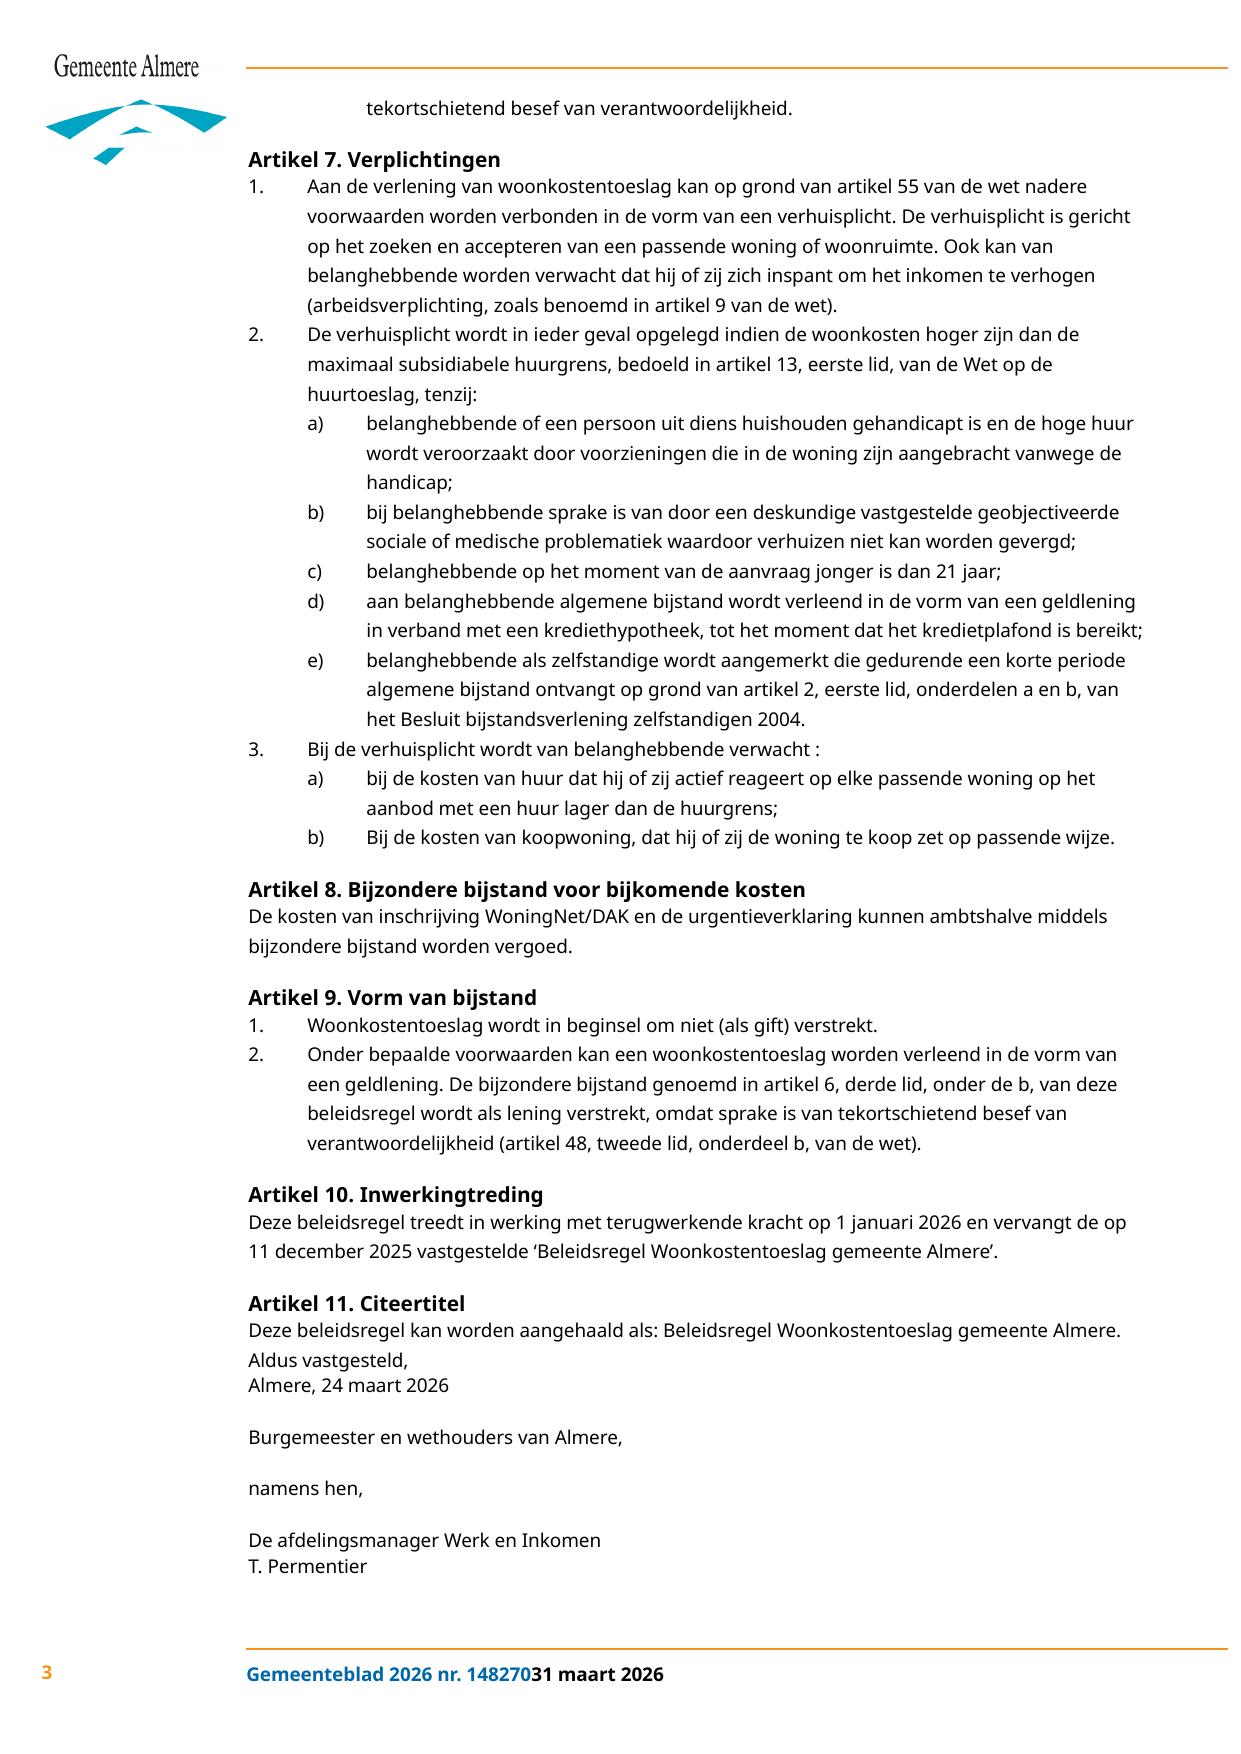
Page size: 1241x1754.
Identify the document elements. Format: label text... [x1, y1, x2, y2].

text Artikel 7. Verplichtingen [248, 145, 1152, 174]
text De afdelingsmanager Werk en Inkomen [248, 1527, 1152, 1553]
list belanghebbende als zelfstandige wordt aangemerkt die gedurende een korte periode algemene bijstand ontvangt op grond van artikel 2, eerste lid, onderdelen a en b, van het Besluit bijstandsverlening zelfstandigen 2004. [307, 647, 1152, 732]
text Deze beleidsregel kan worden aangehaald als: Beleidsregel Woonkostentoeslag gemeente Almere. [248, 1317, 1152, 1343]
list Onder bepaalde voorwaarden kan een woonkostentoeslag worden verleend in de vorm van een geldlening. De bijzondere bijstand genoemd in artikel 6, derde lid, onder de b, van deze beleidsregel wordt als lening verstrekt, omdat sprake is van tekortschietend besef van verantwoordelijkheid (artikel 48, tweede lid, onderdeel b, van de wet). [248, 1041, 1152, 1156]
list tekortschietend besef van verantwoordelijkheid. [307, 95, 1152, 121]
text Artikel 11. Citeertitel [248, 1289, 1152, 1317]
list bij de kosten van huur dat hij of zij actief reageert op elke passende woning op het aanbod met een huur lager dan de huurgrens; [307, 765, 1152, 821]
list Woonkostentoeslag wordt in beginsel om niet (als gift) verstrekt. [248, 1012, 1152, 1037]
list De verhuisplicht wordt in ieder geval opgelegd indien de woonkosten hoger zijn dan de maximaal subsidiabele huurgrens, bedoeld in artikel 13, eerste lid, van de Wet op de huurtoeslag, tenzij: [248, 322, 1152, 406]
list belanghebbende of een persoon uit diens huishouden gehandicapt is en de hoge huur wordt veroorzaakt door voorzieningen die in de woning zijn aangebracht vanwege de handicap; [307, 410, 1152, 495]
text Artikel 9. Vorm van bijstand [248, 983, 1152, 1012]
list Aan de verlening van woonkostentoeslag kan op grond van artikel 55 van de wet nadere voorwaarden worden verbonden in de vorm van een verhuisplicht. De verhuisplicht is gericht op het zoeken en accepteren van een passende woning of woonruimte. Ook kan van belanghebbende worden verwacht dat hij of zij zich inspant om het inkomen te verhogen (arbeidsverplichting, zoals benoemd in artikel 9 van de wet). [248, 174, 1152, 318]
list bij belanghebbende sprake is van door een deskundige vastgestelde geobjectiveerde sociale of medische problematiek waardoor verhuizen niet kan worden gevergd; [307, 499, 1152, 554]
text Artikel 8. Bijzondere bijstand voor bijkomende kosten [248, 875, 1152, 903]
picture [41, 47, 231, 172]
text Almere, 24 maart 2026 [248, 1373, 1152, 1398]
list Bij de verhuisplicht wordt van belanghebbende verwacht : [248, 736, 1152, 761]
text Deze beleidsregel treedt in werking met terugwerkende kracht op 1 januari 2026 en vervangt de op 11 december 2025 vastgestelde ‘Beleidsregel Woonkostentoeslag gemeente Almere’. [248, 1209, 1152, 1264]
list aan belanghebbende algemene bijstand wordt verleend in de vorm van een geldlening in verband met een krediethypotheek, tot het moment dat het kredietplafond is bereikt; [307, 588, 1152, 643]
text Aldus vastgesteld, [248, 1347, 1152, 1373]
text De kosten van inschrijving WoningNet/DAK en de urgentieverklaring kunnen ambtshalve middels bijzondere bijstand worden vergoed. [248, 903, 1152, 959]
list belanghebbende op het moment van de aanvraag jonger is dan 21 jaar; [307, 558, 1152, 584]
text Burgemeester en wethouders van Almere, [248, 1424, 1152, 1450]
text T. Permentier [248, 1553, 1152, 1578]
list Bij de kosten van koopwoning, dat hij of zij de woning te koop zet op passende wijze. [307, 824, 1152, 850]
text namens hen, [248, 1476, 1152, 1501]
text Artikel 10. Inwerkingtreding [248, 1181, 1152, 1209]
